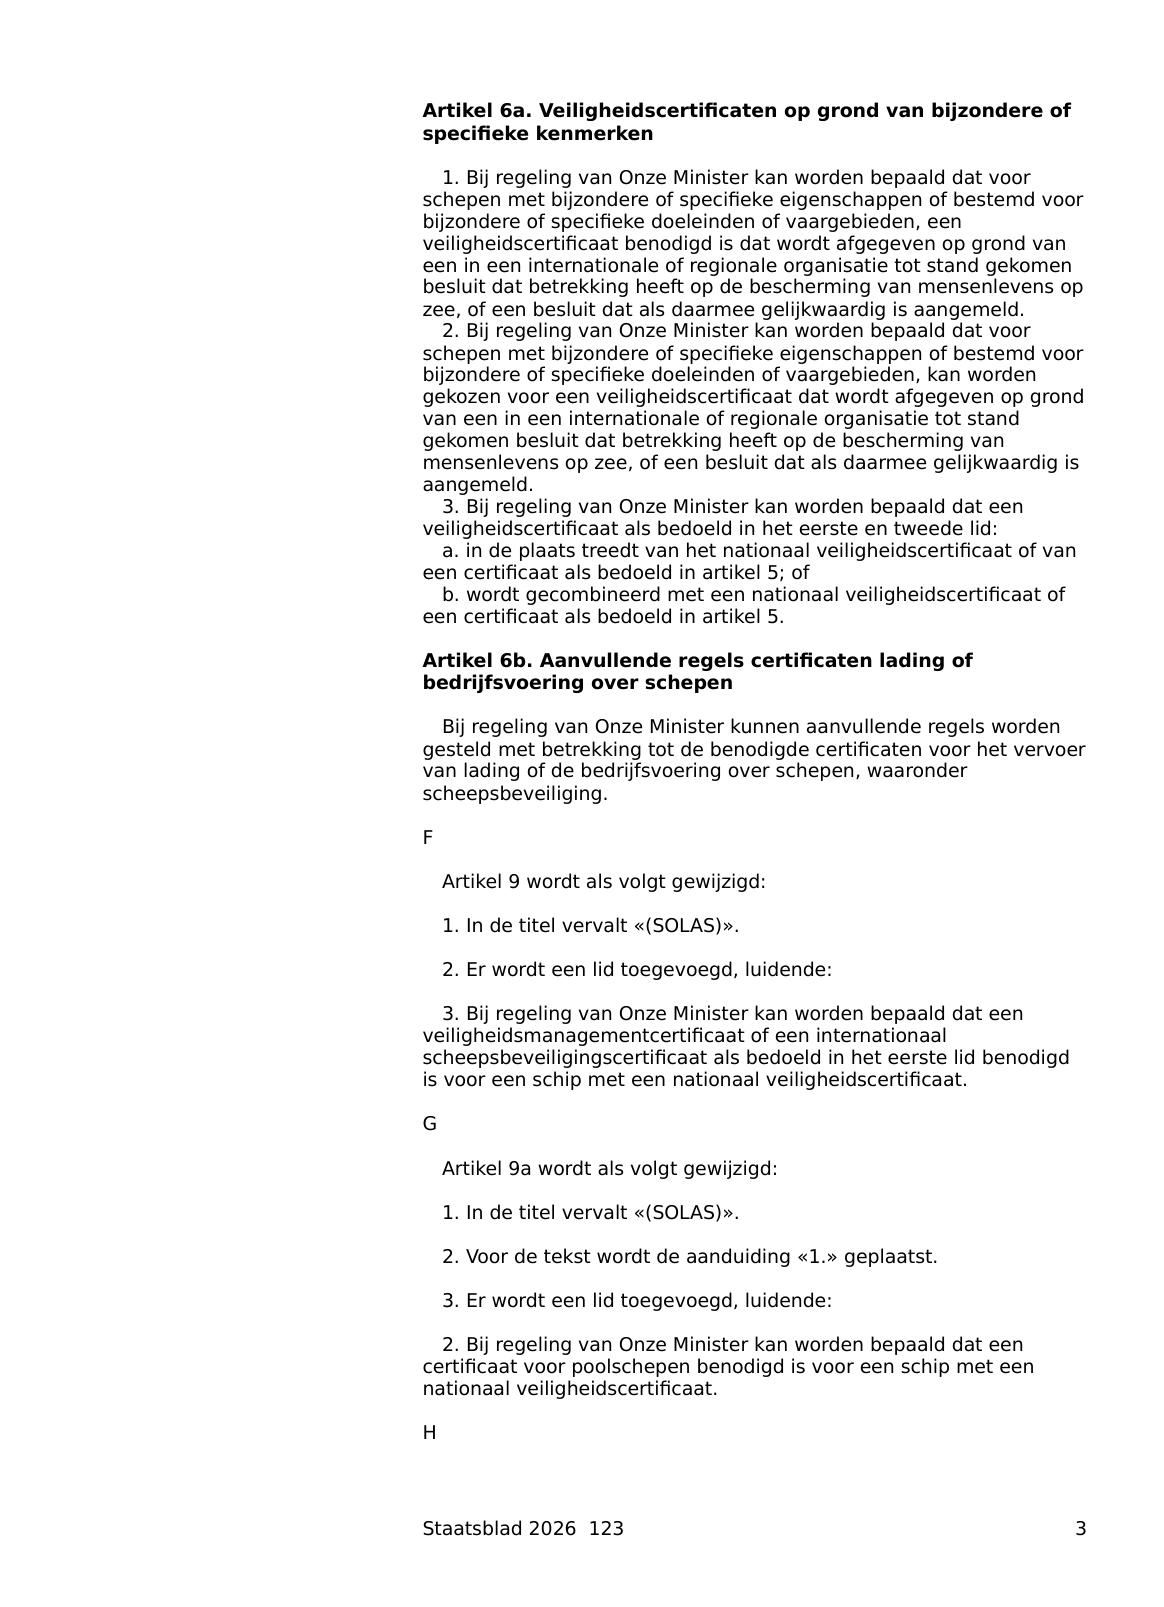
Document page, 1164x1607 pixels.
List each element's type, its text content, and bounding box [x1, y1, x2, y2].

text b. wordt gecombineerd met een nationaal veiligheidscertificaat of een certificaat als bedoeld in artikel 5. [422, 584, 1087, 628]
text 1. Bij regeling van Onze Minister kan worden bepaald dat voor schepen met bijzondere of specifieke eigenschappen of bestemd voor bijzondere of specifieke doeleinden of vaargebieden, een veiligheidscertificaat benodigd is dat wordt afgegeven op grond van een in een internationale of regionale organisatie tot stand gekomen besluit dat betrekking heeft op de bescherming van mensenlevens op zee, of een besluit dat als daarmee gelijkwaardig is aangemeld. [422, 167, 1087, 320]
text Artikel 9a wordt als volgt gewijzigd: [422, 1157, 1087, 1179]
text G [422, 1113, 1087, 1135]
text 3. Bij regeling van Onze Minister kan worden bepaald dat een veiligheidscertificaat als bedoeld in het eerste en tweede lid: [422, 496, 1087, 540]
text Artikel 9 wordt als volgt gewijzigd: [422, 871, 1087, 893]
text 2. Bij regeling van Onze Minister kan worden bepaald dat een certificaat voor poolschepen benodigd is voor een schip met een nationaal veiligheidscertificaat. [422, 1334, 1087, 1400]
text 2. Er wordt een lid toegevoegd, luidende: [422, 959, 1087, 981]
text 2. Bij regeling van Onze Minister kan worden bepaald dat voor schepen met bijzondere of specifieke eigenschappen of bestemd voor bijzondere of specifieke doeleinden of vaargebieden, kan worden gekozen voor een veiligheidscertificaat dat wordt afgegeven op grond van een in een internationale of regionale organisatie tot stand gekomen besluit dat betrekking heeft op de bescherming van mensenlevens op zee, of een besluit dat als daarmee gelijkwaardig is aangemeld. [422, 320, 1087, 496]
text 1. In de titel vervalt «(SOLAS)». [422, 1202, 1087, 1224]
subtitle Artikel 6a. Veiligheidscertificaten op grond van bijzondere of specifieke kenmerken [422, 100, 1087, 144]
subtitle Artikel 6b. Aanvullende regels certificaten lading of bedrijfsvoering over schepen [422, 650, 1087, 694]
text 3. Er wordt een lid toegevoegd, luidende: [422, 1290, 1087, 1312]
text 1. In de titel vervalt «(SOLAS)». [422, 915, 1087, 937]
text a. in de plaats treedt van het nationaal veiligheidscertificaat of van een certificaat als bedoeld in artikel 5; of [422, 540, 1087, 584]
text Bij regeling van Onze Minister kunnen aanvullende regels worden gesteld met betrekking tot de benodigde certificaten voor het vervoer van lading of de bedrijfsvoering over schepen, waaronder scheepsbeveiliging. [422, 716, 1087, 804]
text 3. Bij regeling van Onze Minister kan worden bepaald dat een veiligheidsmanagementcertificaat of een internationaal scheepsbeveiligingscertificaat als bedoeld in het eerste lid benodigd is voor een schip met een nationaal veiligheidscertificaat. [422, 1003, 1087, 1091]
text F [422, 827, 1087, 848]
text 2. Voor de tekst wordt de aanduiding «1.» geplaatst. [422, 1246, 1087, 1268]
text H [422, 1422, 1087, 1444]
